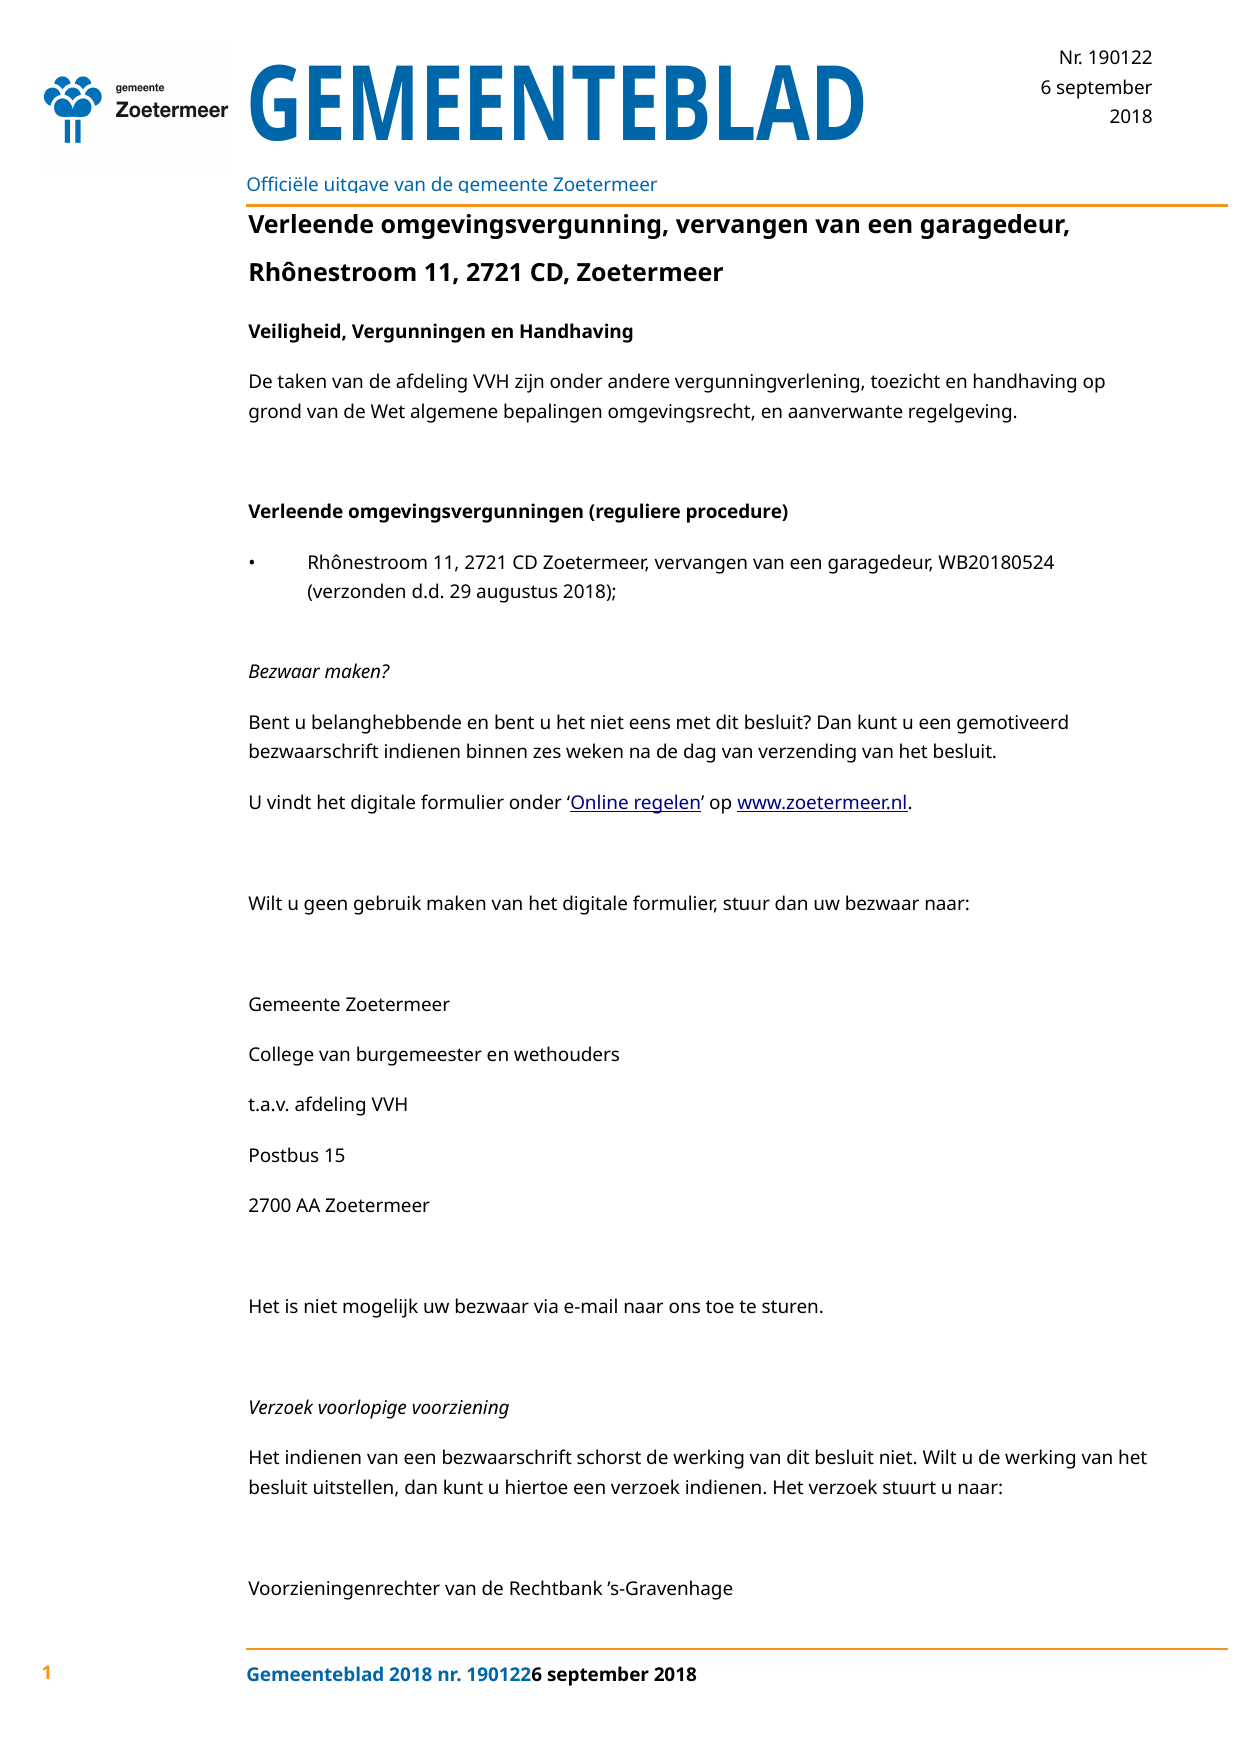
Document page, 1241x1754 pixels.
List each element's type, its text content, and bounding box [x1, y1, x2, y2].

text Verleende omgevingsvergunningen (reguliere procedure) [248, 499, 1152, 524]
text Bent u belanghebbende en bent u het niet eens met dit besluit? Dan kunt u een gemotiveerd bezwaarschrift indienen binnen zes weken na de dag van verzending van het besluit. [248, 709, 1152, 764]
picture [41, 47, 231, 172]
text Het indienen van een bezwaarschrift schorst de werking van dit besluit niet. Wilt u de werking van het besluit uitstellen, dan kunt u hiertoe een verzoek indienen. Het verzoek stuurt u naar: [248, 1444, 1152, 1500]
list Rhônestroom 11, 2721 CD Zoetermeer, vervangen van een garagedeur, WB20180524 (verzonden d.d. 29 augustus 2018); [248, 549, 1152, 604]
text Verzoek voorlopige voorziening [248, 1394, 1152, 1420]
text Bezwaar maken? [248, 659, 1152, 684]
text De taken van de afdeling VVH zijn onder andere vergunningverlening, toezicht en handhaving op grond van de Wet algemene bepalingen omgevingsrecht, en aanverwante regelgeving. [248, 368, 1152, 424]
text Wilt u geen gebruik maken van het digitale formulier, stuur dan uw bezwaar naar: [248, 890, 1152, 916]
text 2700 AA Zoetermeer [248, 1192, 1152, 1218]
text U vindt het digitale formulier onder ‘Online regelen’ op www.zoetermeer.nl. [248, 789, 1152, 815]
text t.a.v. afdeling VVH [248, 1092, 1152, 1117]
text Veiligheid, Vergunningen en Handhaving [248, 318, 1152, 344]
text Postbus 15 [248, 1142, 1152, 1168]
text Gemeente Zoetermeer [248, 991, 1152, 1017]
text College van burgemeester en wethouders [248, 1041, 1152, 1067]
text Verleende omgevingsvergunning, vervangen van een garagedeur, Rhônestroom 11, 2721 CD, Zoetermeer [248, 207, 1152, 288]
text Voorzieningenrechter van de Rechtbank ’s-Gravenhage [248, 1575, 1152, 1601]
text Het is niet mogelijk uw bezwaar via e-mail naar ons toe te sturen. [248, 1293, 1152, 1319]
